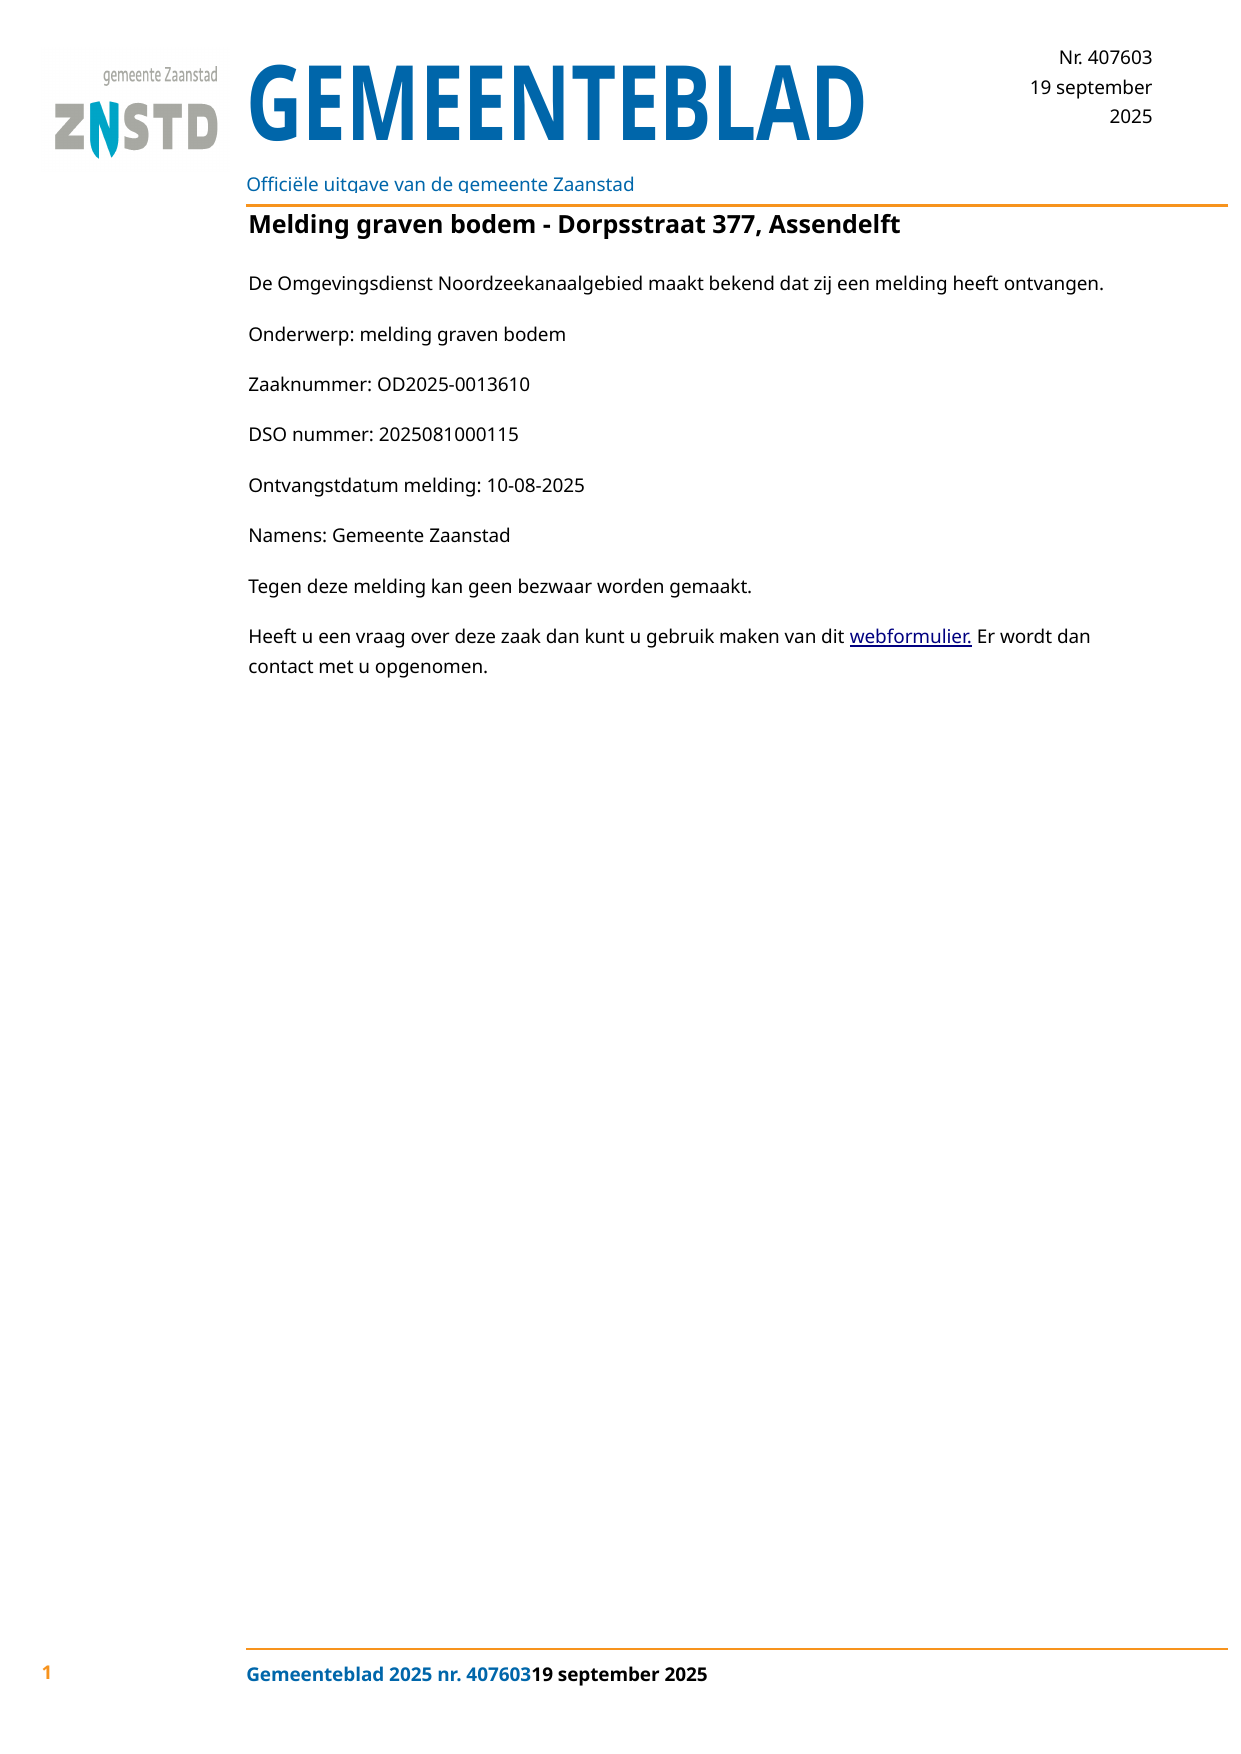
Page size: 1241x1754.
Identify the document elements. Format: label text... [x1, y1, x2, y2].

text Melding graven bodem - Dorpsstraat 377, Assendelft [248, 207, 1152, 241]
text Heeft u een vraag over deze zaak dan kunt u gebruik maken van dit webformulier. Er wordt dan contact met u opgenomen. [248, 623, 1152, 678]
text Onderwerp: melding graven bodem [248, 321, 1152, 346]
text DSO nummer: 2025081000115 [248, 422, 1152, 447]
text Namens: Gemeente Zaanstad [248, 522, 1152, 548]
picture [41, 47, 231, 172]
text Tegen deze melding kan geen bezwaar worden gemaakt. [248, 573, 1152, 598]
text Ontvangstdatum melding: 10-08-2025 [248, 472, 1152, 498]
text Zaaknummer: OD2025-0013610 [248, 371, 1152, 397]
text De Omgevingsdienst Noordzeekanaalgebied maakt bekend dat zij een melding heeft ontvangen. [248, 270, 1152, 296]
